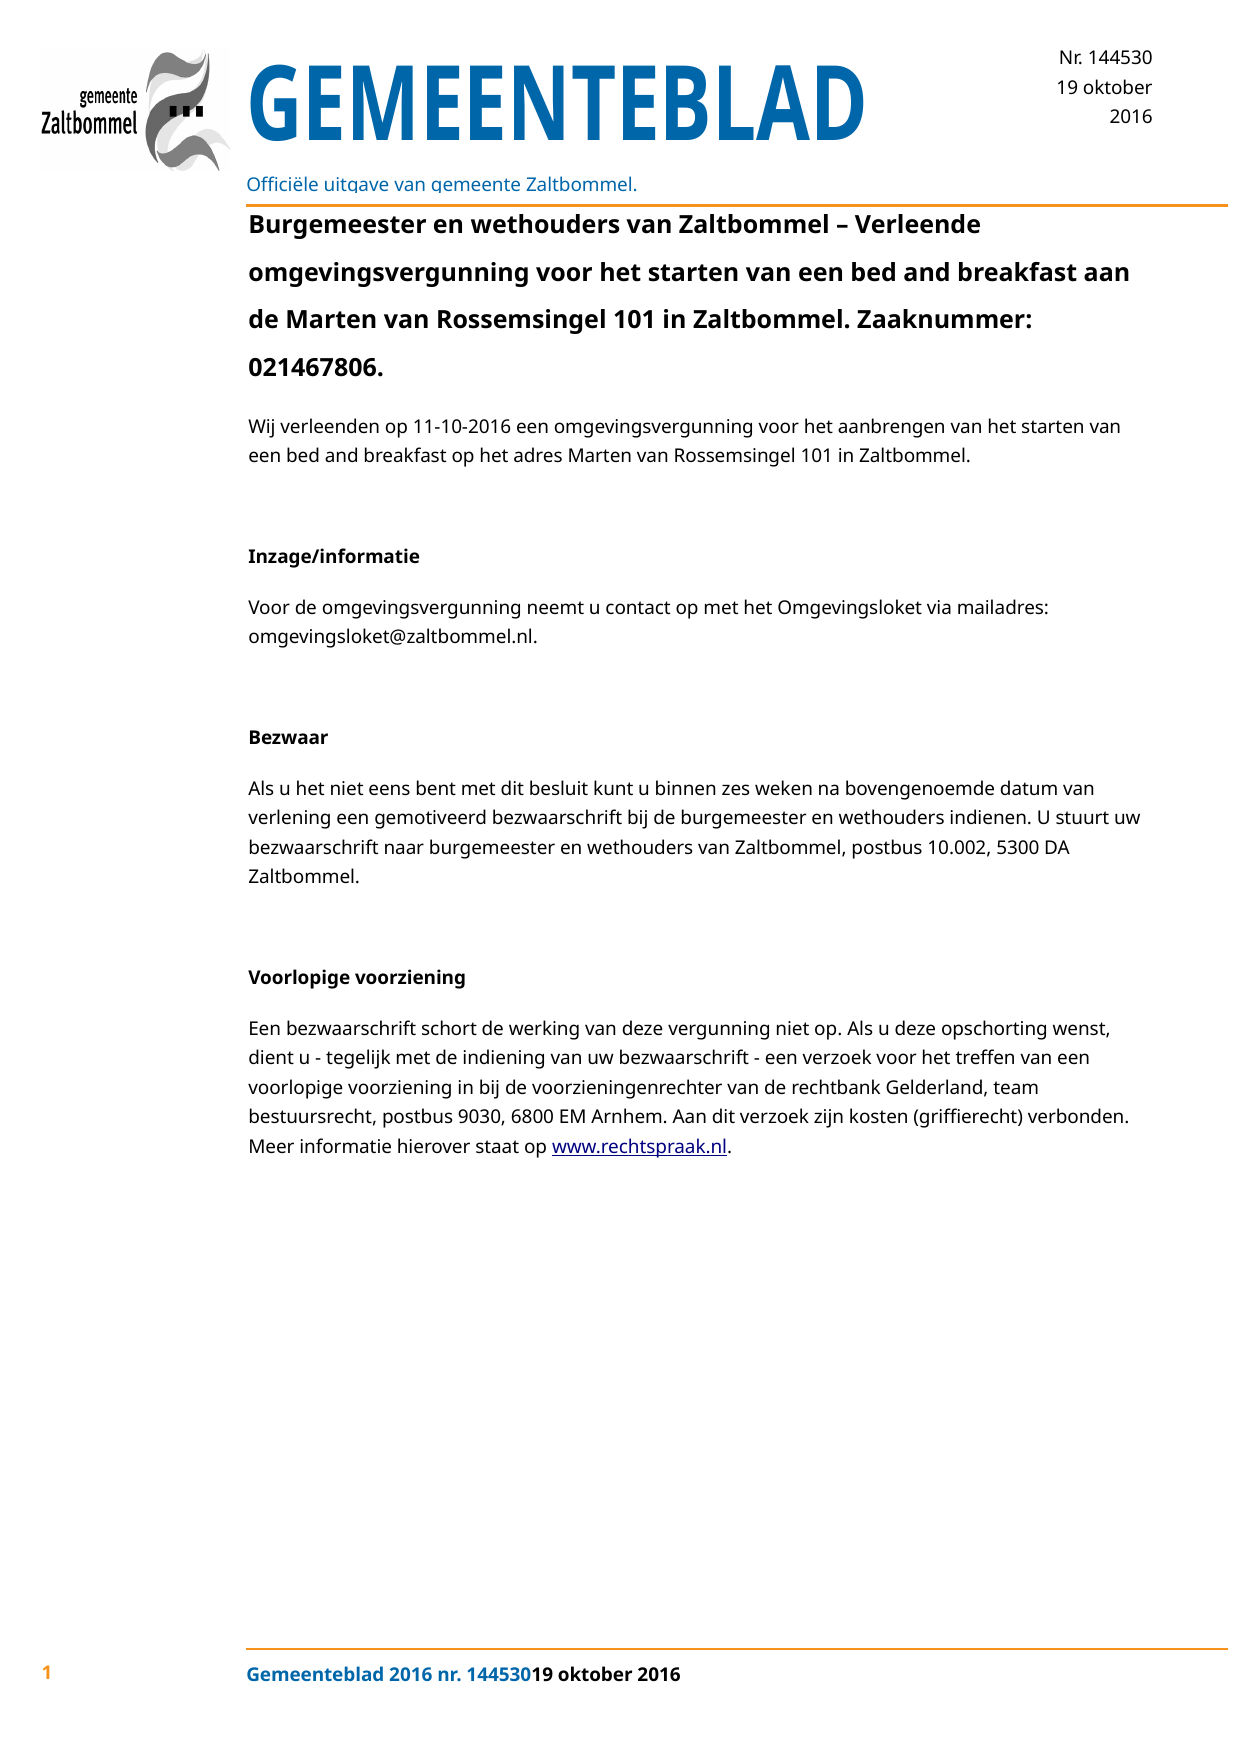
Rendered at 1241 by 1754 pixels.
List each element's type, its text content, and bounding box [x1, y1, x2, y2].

text Als u het niet eens bent met dit besluit kunt u binnen zes weken na bovengenoemde datum van verlening een gemotiveerd bezwaarschrift bij de burgemeester en wethouders indienen. U stuurt uw bezwaarschrift naar burgemeester en wethouders van Zaltbommel, postbus 10.002, 5300 DA Zaltbommel. [248, 775, 1152, 889]
text Wij verleenden op 11-10-2016 een omgevingsvergunning voor het aanbrengen van het starten van een bed and breakfast op het adres Marten van Rossemsingel 101 in Zaltbommel. [248, 413, 1152, 468]
text Voorlopige voorziening [248, 964, 1152, 990]
text Voor de omgevingsvergunning neemt u contact op met het Omgevingsloket via mailadres: omgevingsloket@zaltbommel.nl. [248, 594, 1152, 649]
picture [41, 47, 231, 172]
text Bezwaar [248, 724, 1152, 750]
text Burgemeester en wethouders van Zaltbommel – Verleende omgevingsvergunning voor het starten van een bed and breakfast aan de Marten van Rossemsingel 101 in Zaltbommel. Zaaknummer: 021467806. [248, 207, 1152, 384]
text Inzage/informatie [248, 543, 1152, 569]
text Een bezwaarschrift schort de werking van deze vergunning niet op. Als u deze opschorting wenst, dient u - tegelijk met de indiening van uw bezwaarschrift - een verzoek voor het treffen van een voorlopige voorziening in bij de voorzieningenrechter van de rechtbank Gelderland, team bestuursrecht, postbus 9030, 6800 EM Arnhem. Aan dit verzoek zijn kosten (griffierecht) verbonden. Meer informatie hierover staat op www.rechtspraak.nl. [248, 1015, 1152, 1159]
